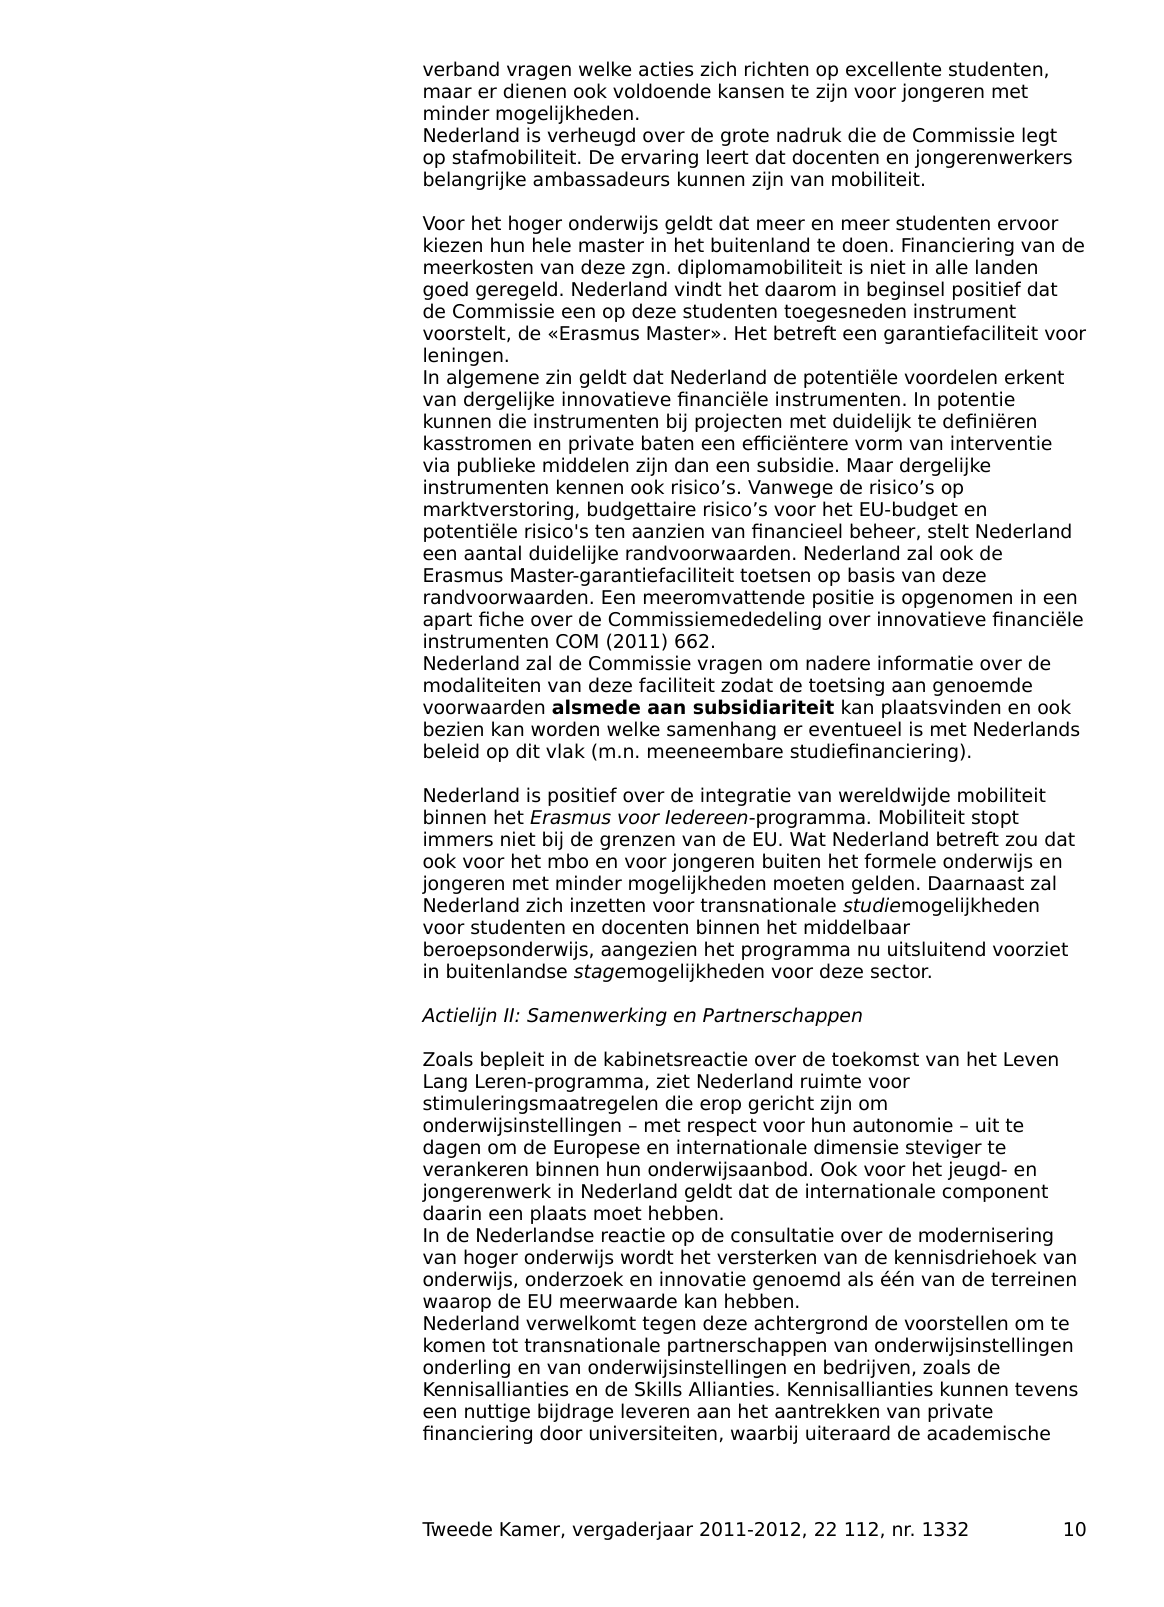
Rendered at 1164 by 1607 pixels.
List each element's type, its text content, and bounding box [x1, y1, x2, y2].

text Nederland verwelkomt tegen deze achtergrond de voorstellen om te komen tot transnationale partnerschappen van onderwijsinstellingen onderling en van onderwijsinstellingen en bedrijven, zoals de Kennisallianties en de Skills Allianties. Kennisallianties kunnen tevens een nuttige bijdrage leveren aan het aantrekken van private financiering door universiteiten, waarbij uiteraard de academische [422, 1313, 1087, 1444]
text Nederland zal de Commissie vragen om nadere informatie over de modaliteiten van deze faciliteit zodat de toetsing aan genoemde voorwaarden alsmede aan subsidiariteit kan plaatsvinden en ook bezien kan worden welke samenhang er eventueel is met Nederlands beleid op dit vlak (m.n. meeneembare studiefinanciering). [422, 653, 1087, 763]
text In algemene zin geldt dat Nederland de potentiële voordelen erkent van dergelijke innovatieve financiële instrumenten. In potentie kunnen die instrumenten bij projecten met duidelijk te definiëren kasstromen en private baten een efficiëntere vorm van interventie via publieke middelen zijn dan een subsidie. Maar dergelijke instrumenten kennen ook risico’s. Vanwege de risico’s op marktverstoring, budgettaire risico’s voor het EU-budget en potentiële risico's ten aanzien van financieel beheer, stelt Nederland een aantal duidelijke randvoorwaarden. Nederland zal ook de Erasmus Master-garantiefaciliteit toetsen op basis van deze randvoorwaarden. Een meeromvattende positie is opgenomen in een apart fiche over de Commissiemededeling over innovatieve financiële instrumenten COM (2011) 662. [422, 367, 1087, 653]
subtitle Actielijn II: Samenwerking en Partnerschappen [422, 1005, 1087, 1027]
text Voor het hoger onderwijs geldt dat meer en meer studenten ervoor kiezen hun hele master in het buitenland te doen. Financiering van de meerkosten van deze zgn. diplomamobiliteit is niet in alle landen goed geregeld. Nederland vindt het daarom in beginsel positief dat de Commissie een op deze studenten toegesneden instrument voorstelt, de «Erasmus Master». Het betreft een garantiefaciliteit voor leningen. [422, 213, 1087, 367]
text verband vragen welke acties zich richten op excellente studenten, maar er dienen ook voldoende kansen te zijn voor jongeren met minder mogelijkheden. [422, 59, 1087, 125]
text Nederland is verheugd over de grote nadruk die de Commissie legt op stafmobiliteit. De ervaring leert dat docenten en jongerenwerkers belangrijke ambassadeurs kunnen zijn van mobiliteit. [422, 125, 1087, 191]
text Nederland is positief over de integratie van wereldwijde mobiliteit binnen het Erasmus voor Iedereen-programma. Mobiliteit stopt immers niet bij de grenzen van de EU. Wat Nederland betreft zou dat ook voor het mbo en voor jongeren buiten het formele onderwijs en jongeren met minder mogelijkheden moeten gelden. Daarnaast zal Nederland zich inzetten voor transnationale studiemogelijkheden voor studenten en docenten binnen het middelbaar beroepsonderwijs, aangezien het programma nu uitsluitend voorziet in buitenlandse stagemogelijkheden voor deze sector. [422, 785, 1087, 983]
text Zoals bepleit in de kabinetsreactie over de toekomst van het Leven Lang Leren-programma, ziet Nederland ruimte voor stimuleringsmaatregelen die erop gericht zijn om onderwijsinstellingen – met respect voor hun autonomie – uit te dagen om de Europese en internationale dimensie steviger te verankeren binnen hun onderwijsaanbod. Ook voor het jeugd- en jongerenwerk in Nederland geldt dat de internationale component daarin een plaats moet hebben. [422, 1049, 1087, 1225]
text In de Nederlandse reactie op de consultatie over de modernisering van hoger onderwijs wordt het versterken van de kennisdriehoek van onderwijs, onderzoek en innovatie genoemd als één van de terreinen waarop de EU meerwaarde kan hebben. [422, 1225, 1087, 1313]
